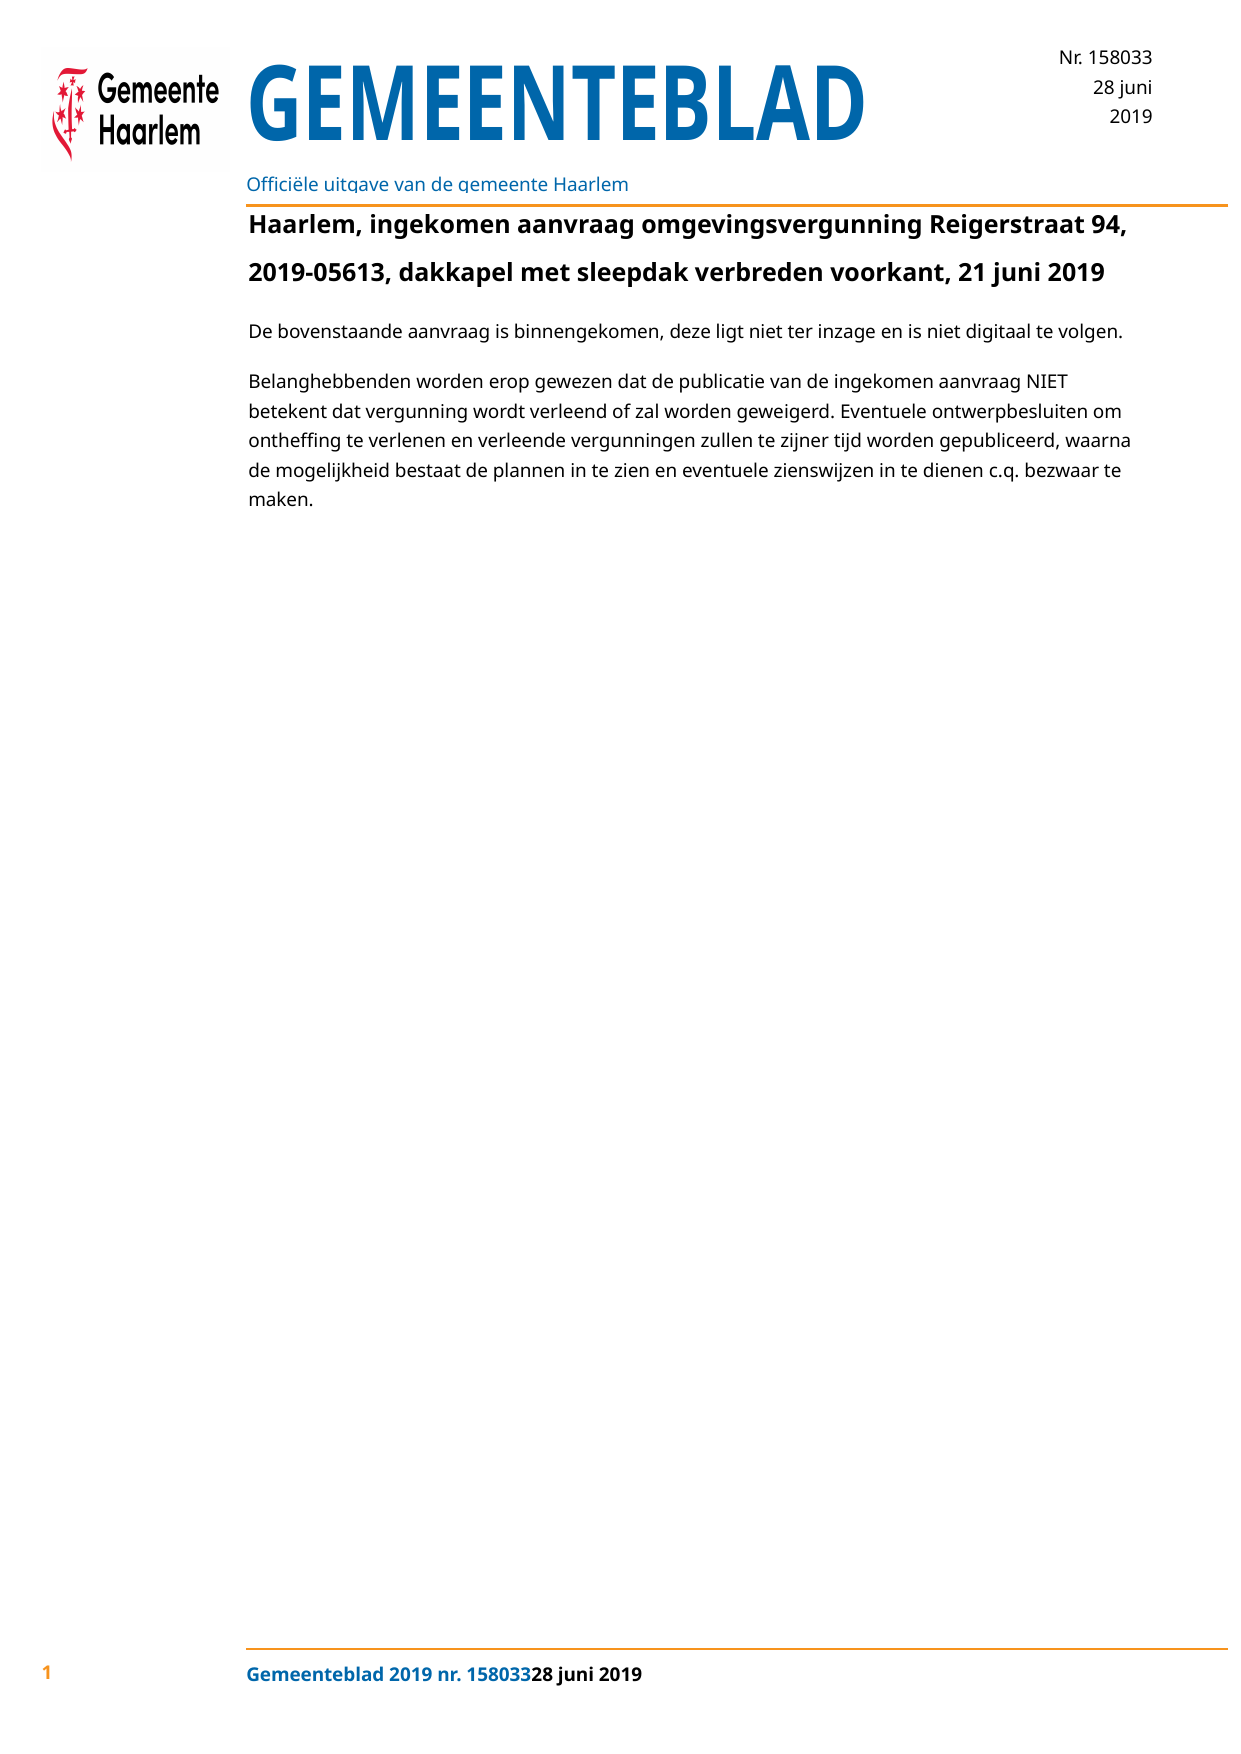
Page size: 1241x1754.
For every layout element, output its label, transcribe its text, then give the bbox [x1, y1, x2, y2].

text De bovenstaande aanvraag is binnengekomen, deze ligt niet ter inzage en is niet digitaal te volgen. [248, 318, 1152, 344]
picture [41, 47, 231, 172]
text Belanghebbenden worden erop gewezen dat de publicatie van de ingekomen aanvraag NIET betekent dat vergunning wordt verleend of zal worden geweigerd. Eventuele ontwerpbesluiten om ontheffing te verlenen en verleende vergunningen zullen te zijner tijd worden gepubliceerd, waarna de mogelijkheid bestaat de plannen in te zien en eventuele zienswijzen in te dienen c.q. bezwaar te maken. [248, 368, 1152, 512]
text Haarlem, ingekomen aanvraag omgevingsvergunning Reigerstraat 94, 2019-05613, dakkapel met sleepdak verbreden voorkant, 21 juni 2019 [248, 207, 1152, 288]
